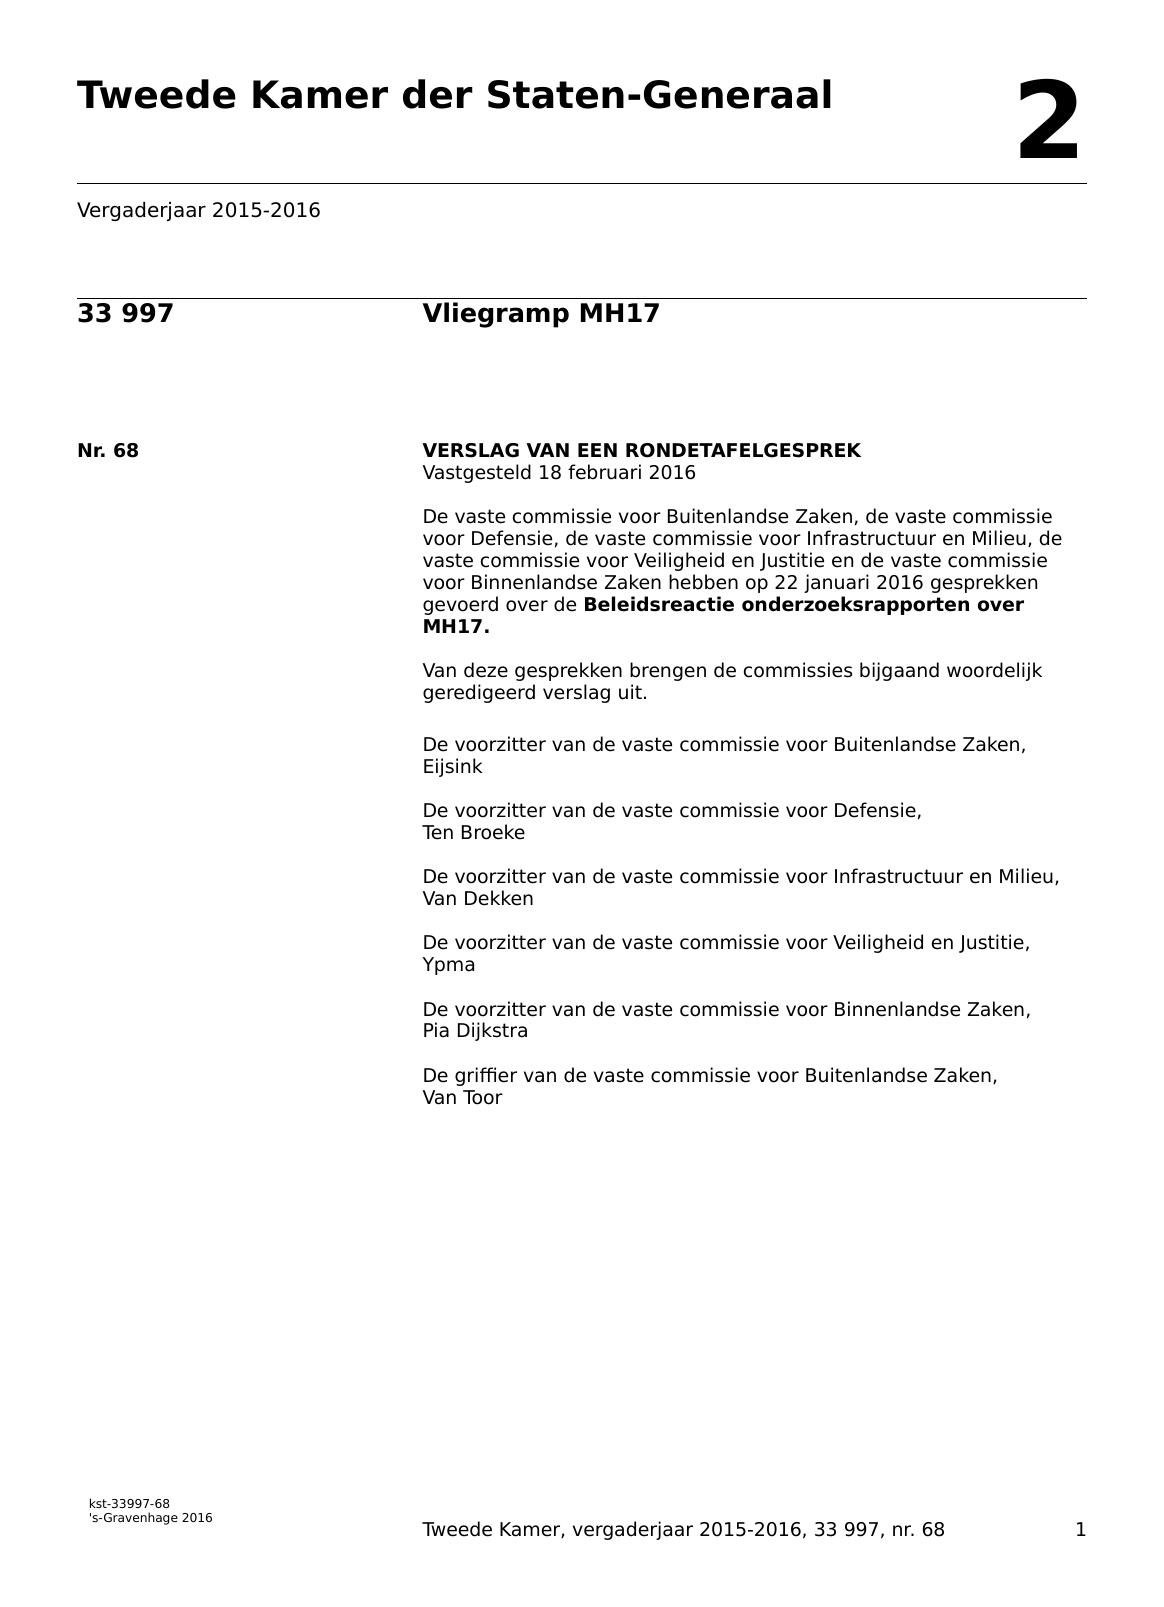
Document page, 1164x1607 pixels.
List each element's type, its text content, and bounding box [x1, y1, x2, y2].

text De voorzitter van de vaste commissie voor Veiligheid en Justitie, Ypma [422, 932, 1087, 976]
text De voorzitter van de vaste commissie voor Buitenlandse Zaken, Eijsink [422, 734, 1087, 778]
text De voorzitter van de vaste commissie voor Infrastructuur en Milieu, Van Dekken [422, 866, 1087, 910]
table_cell Vergaderjaar 2015-2016 [77, 184, 1087, 298]
table_header 2 [886, 59, 1087, 183]
text De vaste commissie voor Buitenlandse Zaken, de vaste commissie voor Defensie, de vaste commissie voor Infrastructuur en Milieu, de vaste commissie voor Veiligheid en Justitie en de vaste commissie voor Binnenlandse Zaken hebben op 22 januari 2016 gesprekken gevoerd over de Beleidsreactie onderzoeksrapporten over MH17. [422, 506, 1087, 638]
table_header Tweede Kamer der Staten-Generaal [77, 59, 886, 183]
text Vastgesteld 18 februari 2016 [422, 462, 1087, 484]
text Van deze gesprekken brengen de commissies bijgaand woordelijk geredigeerd verslag uit. [422, 660, 1087, 704]
text De voorzitter van de vaste commissie voor Defensie, Ten Broeke [422, 800, 1087, 844]
text De griffier van de vaste commissie voor Buitenlandse Zaken, Van Toor [422, 1064, 1087, 1108]
subtitle Nr. 68 VERSLAG VAN EEN RONDETAFELGESPREK [77, 440, 1087, 462]
text kst-33997-68 [88, 1497, 323, 1511]
subtitle 33 997 Vliegramp MH17 [77, 299, 1087, 329]
text De voorzitter van de vaste commissie voor Binnenlandse Zaken, Pia Dijkstra [422, 998, 1087, 1042]
text 's-Gravenhage 2016 [88, 1511, 323, 1525]
